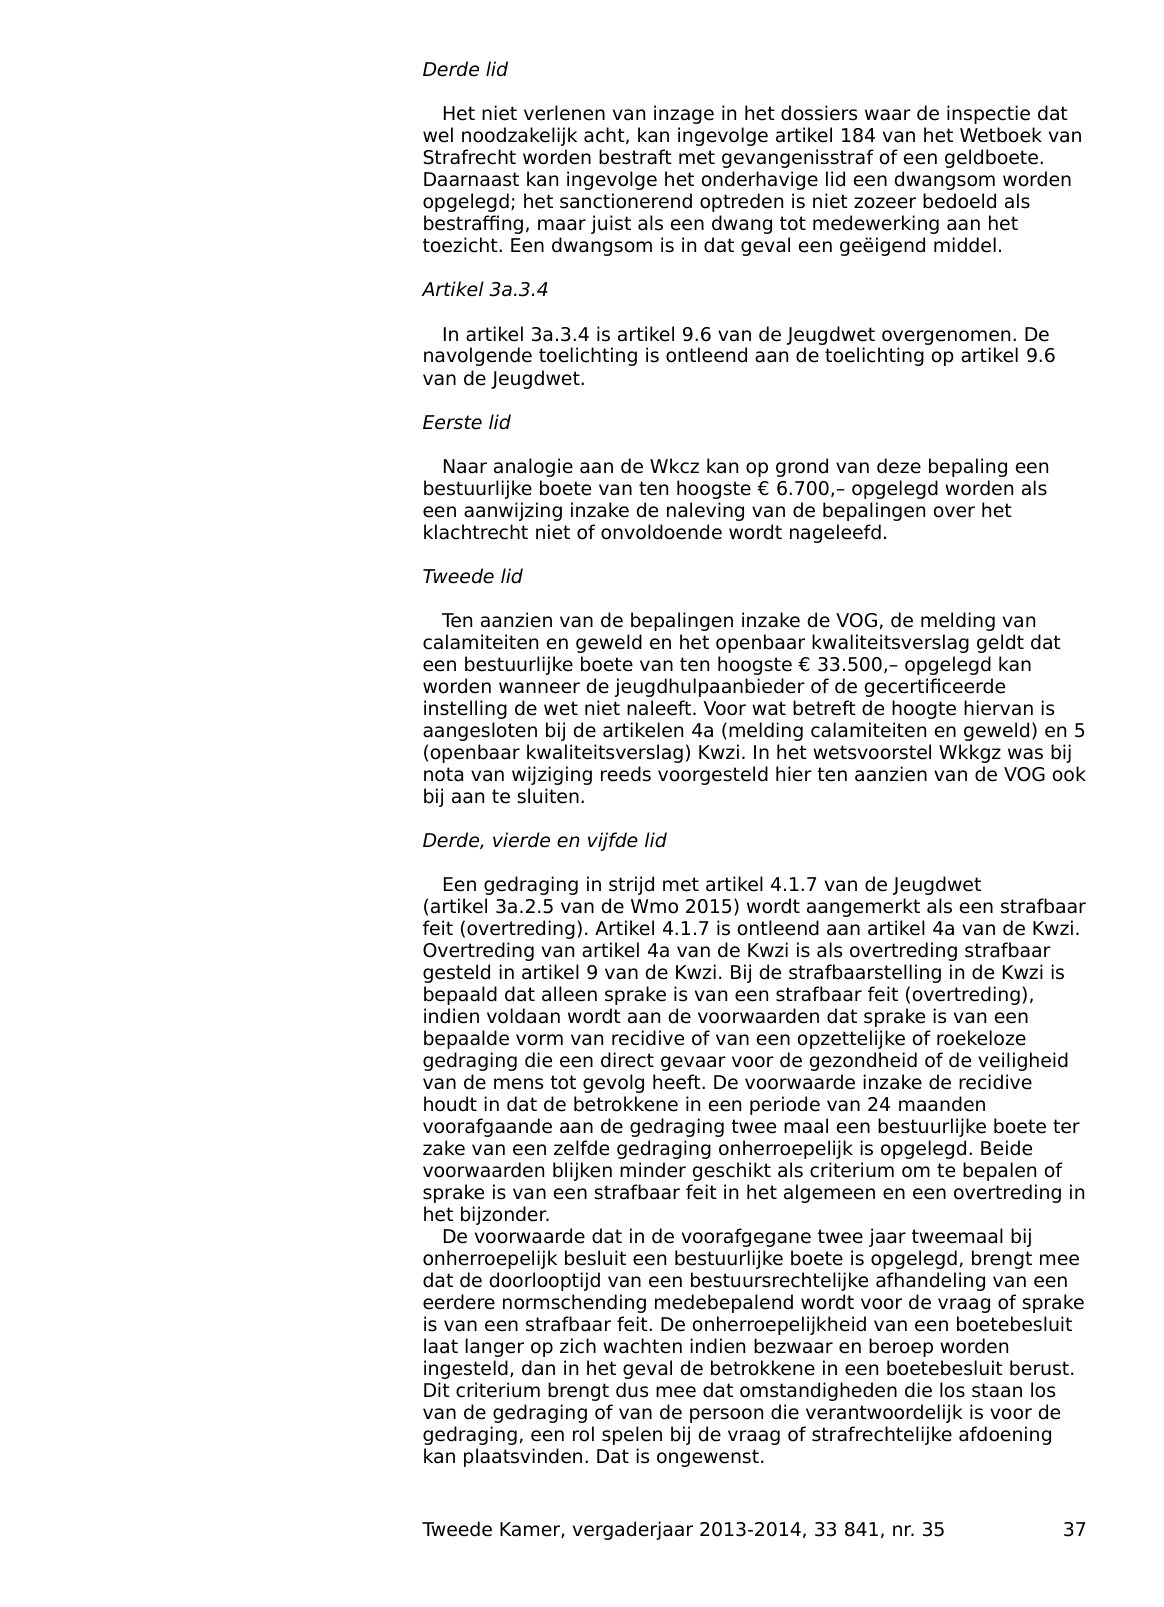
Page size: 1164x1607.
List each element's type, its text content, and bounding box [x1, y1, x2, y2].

text Naar analogie aan de Wkcz kan op grond van deze bepaling een bestuurlijke boete van ten hoogste € 6.700,– opgelegd worden als een aanwijzing inzake de naleving van de bepalingen over het klachtrecht niet of onvoldoende wordt nageleefd. [422, 456, 1087, 544]
subtitle Tweede lid [422, 566, 1087, 588]
text Een gedraging in strijd met artikel 4.1.7 van de Jeugdwet (artikel 3a.2.5 van de Wmo 2015) wordt aangemerkt als een strafbaar feit (overtreding). Artikel 4.1.7 is ontleend aan artikel 4a van de Kwzi. Overtreding van artikel 4a van de Kwzi is als overtreding strafbaar gesteld in artikel 9 van de Kwzi. Bij de strafbaarstelling in de Kwzi is bepaald dat alleen sprake is van een strafbaar feit (overtreding), indien voldaan wordt aan de voorwaarden dat sprake is van een bepaalde vorm van recidive of van een opzettelijke of roekeloze gedraging die een direct gevaar voor de gezondheid of de veiligheid van de mens tot gevolg heeft. De voorwaarde inzake de recidive houdt in dat de betrokkene in een periode van 24 maanden voorafgaande aan de gedraging twee maal een bestuurlijke boete ter zake van een zelfde gedraging onherroepelijk is opgelegd. Beide voorwaarden blijken minder geschikt als criterium om te bepalen of sprake is van een strafbaar feit in het algemeen en een overtreding in het bijzonder. [422, 874, 1087, 1226]
text Het niet verlenen van inzage in het dossiers waar de inspectie dat wel noodzakelijk acht, kan ingevolge artikel 184 van het Wetboek van Strafrecht worden bestraft met gevangenisstraf of een geldboete. Daarnaast kan ingevolge het onderhavige lid een dwangsom worden opgelegd; het sanctionerend optreden is niet zozeer bedoeld als bestraffing, maar juist als een dwang tot medewerking aan het toezicht. Een dwangsom is in dat geval een geëigend middel. [422, 103, 1087, 257]
subtitle Derde lid [422, 59, 1087, 81]
text In artikel 3a.3.4 is artikel 9.6 van de Jeugdwet overgenomen. De navolgende toelichting is ontleend aan de toelichting op artikel 9.6 van de Jeugdwet. [422, 323, 1087, 389]
subtitle Derde, vierde en vijfde lid [422, 830, 1087, 852]
subtitle Artikel 3a.3.4 [422, 279, 1087, 301]
subtitle Eerste lid [422, 412, 1087, 433]
text De voorwaarde dat in de voorafgegane twee jaar tweemaal bij onherroepelijk besluit een bestuurlijke boete is opgelegd, brengt mee dat de doorlooptijd van een bestuursrechtelijke afhandeling van een eerdere normschending medebepalend wordt voor de vraag of sprake is van een strafbaar feit. De onherroepelijkheid van een boetebesluit laat langer op zich wachten indien bezwaar en beroep worden ingesteld, dan in het geval de betrokkene in een boetebesluit berust. Dit criterium brengt dus mee dat omstandigheden die los staan los van de gedraging of van de persoon die verantwoordelijk is voor de gedraging, een rol spelen bij de vraag of strafrechtelijke afdoening kan plaatsvinden. Dat is ongewenst. [422, 1226, 1087, 1468]
text Ten aanzien van de bepalingen inzake de VOG, de melding van calamiteiten en geweld en het openbaar kwaliteitsverslag geldt dat een bestuurlijke boete van ten hoogste € 33.500,– opgelegd kan worden wanneer de jeugdhulpaanbieder of de gecertificeerde instelling de wet niet naleeft. Voor wat betreft de hoogte hiervan is aangesloten bij de artikelen 4a (melding calamiteiten en geweld) en 5 (openbaar kwaliteitsverslag) Kwzi. In het wetsvoorstel Wkkgz was bij nota van wijziging reeds voorgesteld hier ten aanzien van de VOG ook bij aan te sluiten. [422, 610, 1087, 808]
